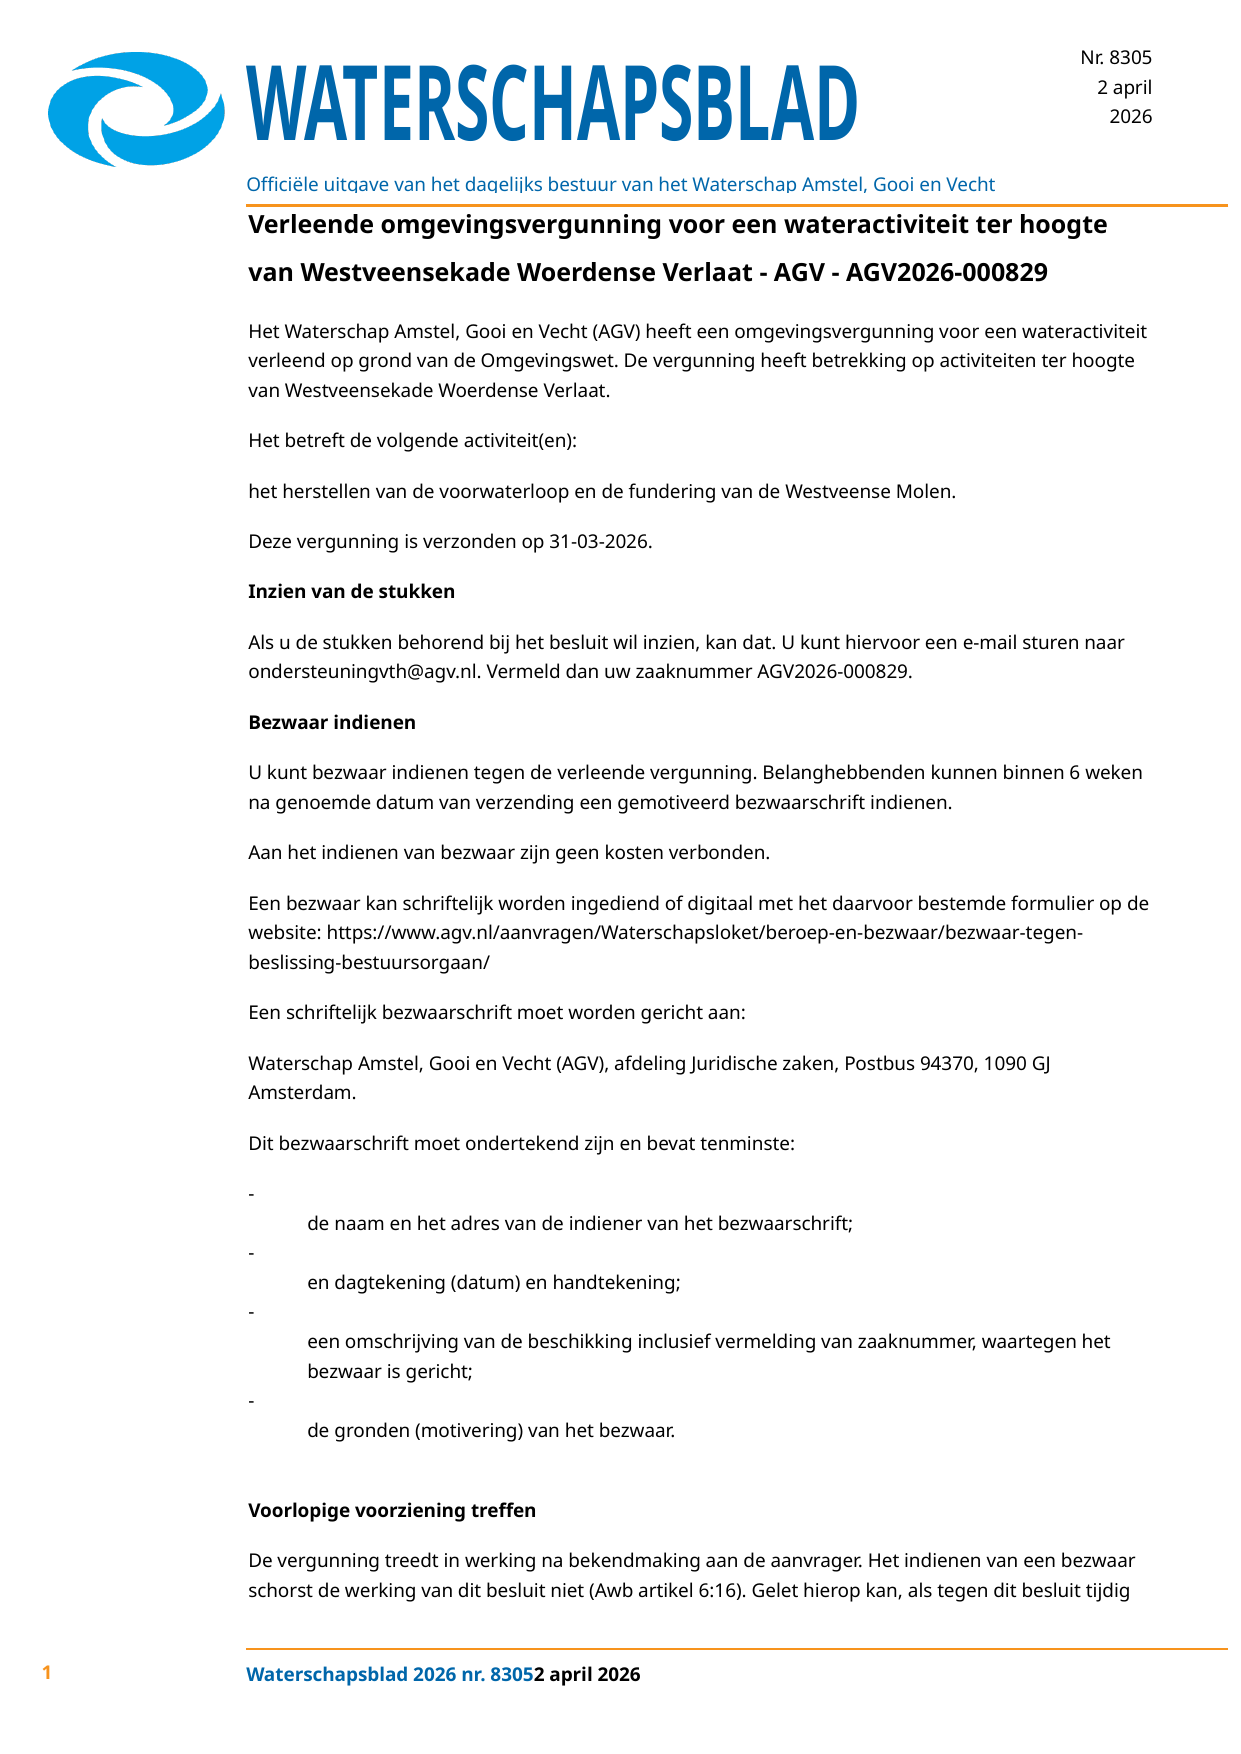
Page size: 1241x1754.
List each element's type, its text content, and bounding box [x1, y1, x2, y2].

text Het Waterschap Amstel, Gooi en Vecht (AGV) heeft een omgevingsvergunning voor een wateractiviteit verleend op grond van de Omgevingswet. De vergunning heeft betrekking op activiteiten ter hoogte van Westveensekade Woerdense Verlaat. [248, 318, 1152, 403]
text Als u de stukken behorend bij het besluit wil inzien, kan dat. U kunt hiervoor een e-mail sturen naar ondersteuningvth@agv.nl. Vermeld dan uw zaaknummer AGV2026-000829. [248, 629, 1152, 684]
text het herstellen van de voorwaterloop en de fundering van de Westveense Molen. [248, 478, 1152, 504]
list en dagtekening (datum) en handtekening; [248, 1269, 1152, 1295]
text Voorlopige voorziening treffen [248, 1497, 1152, 1523]
text Deze vergunning is verzonden op 31-03-2026. [248, 528, 1152, 554]
text Aan het indienen van bezwaar zijn geen kosten verbonden. [248, 839, 1152, 865]
text Dit bezwaarschrift moet ondertekend zijn en bevat tenminste: [248, 1130, 1152, 1156]
text Een bezwaar kan schriftelijk worden ingediend of digitaal met het daarvoor bestemde formulier op de website: https://www.agv.nl/aanvragen/Waterschapsloket/beroep-en-bezwaar/bezwaar-tegen-beslissing-bestuursorgaan/ [248, 890, 1152, 975]
text Bezwaar indienen [248, 709, 1152, 735]
text U kunt bezwaar indienen tegen de verleende vergunning. Belanghebbenden kunnen binnen 6 weken na genoemde datum van verzending een gemotiveerd bezwaarschrift indienen. [248, 759, 1152, 815]
text Het betreft de volgende activiteit(en): [248, 427, 1152, 453]
picture [41, 47, 231, 172]
list een omschrijving van de beschikking inclusief vermelding van zaaknummer, waartegen het bezwaar is gericht; [248, 1328, 1152, 1384]
text Verleende omgevingsvergunning voor een wateractiviteit ter hoogte van Westveensekade Woerdense Verlaat - AGV - AGV2026-000829 [248, 207, 1152, 288]
text Inzien van de stukken [248, 579, 1152, 604]
text Een schriftelijk bezwaarschrift moet worden gericht aan: [248, 999, 1152, 1025]
text Waterschap Amstel, Gooi en Vecht (AGV), afdeling Juridische zaken, Postbus 94370, 1090 GJ Amsterdam. [248, 1050, 1152, 1105]
list de gronden (motivering) van het bezwaar. [248, 1417, 1152, 1443]
text De vergunning treedt in werking na bekendmaking aan de aanvrager. Het indienen van een bezwaar schorst de werking van dit besluit niet (Awb artikel 6:16). Gelet hierop kan, als tegen dit besluit tijdig [248, 1547, 1152, 1603]
list de naam en het adres van de indiener van het bezwaarschrift; [248, 1210, 1152, 1236]
